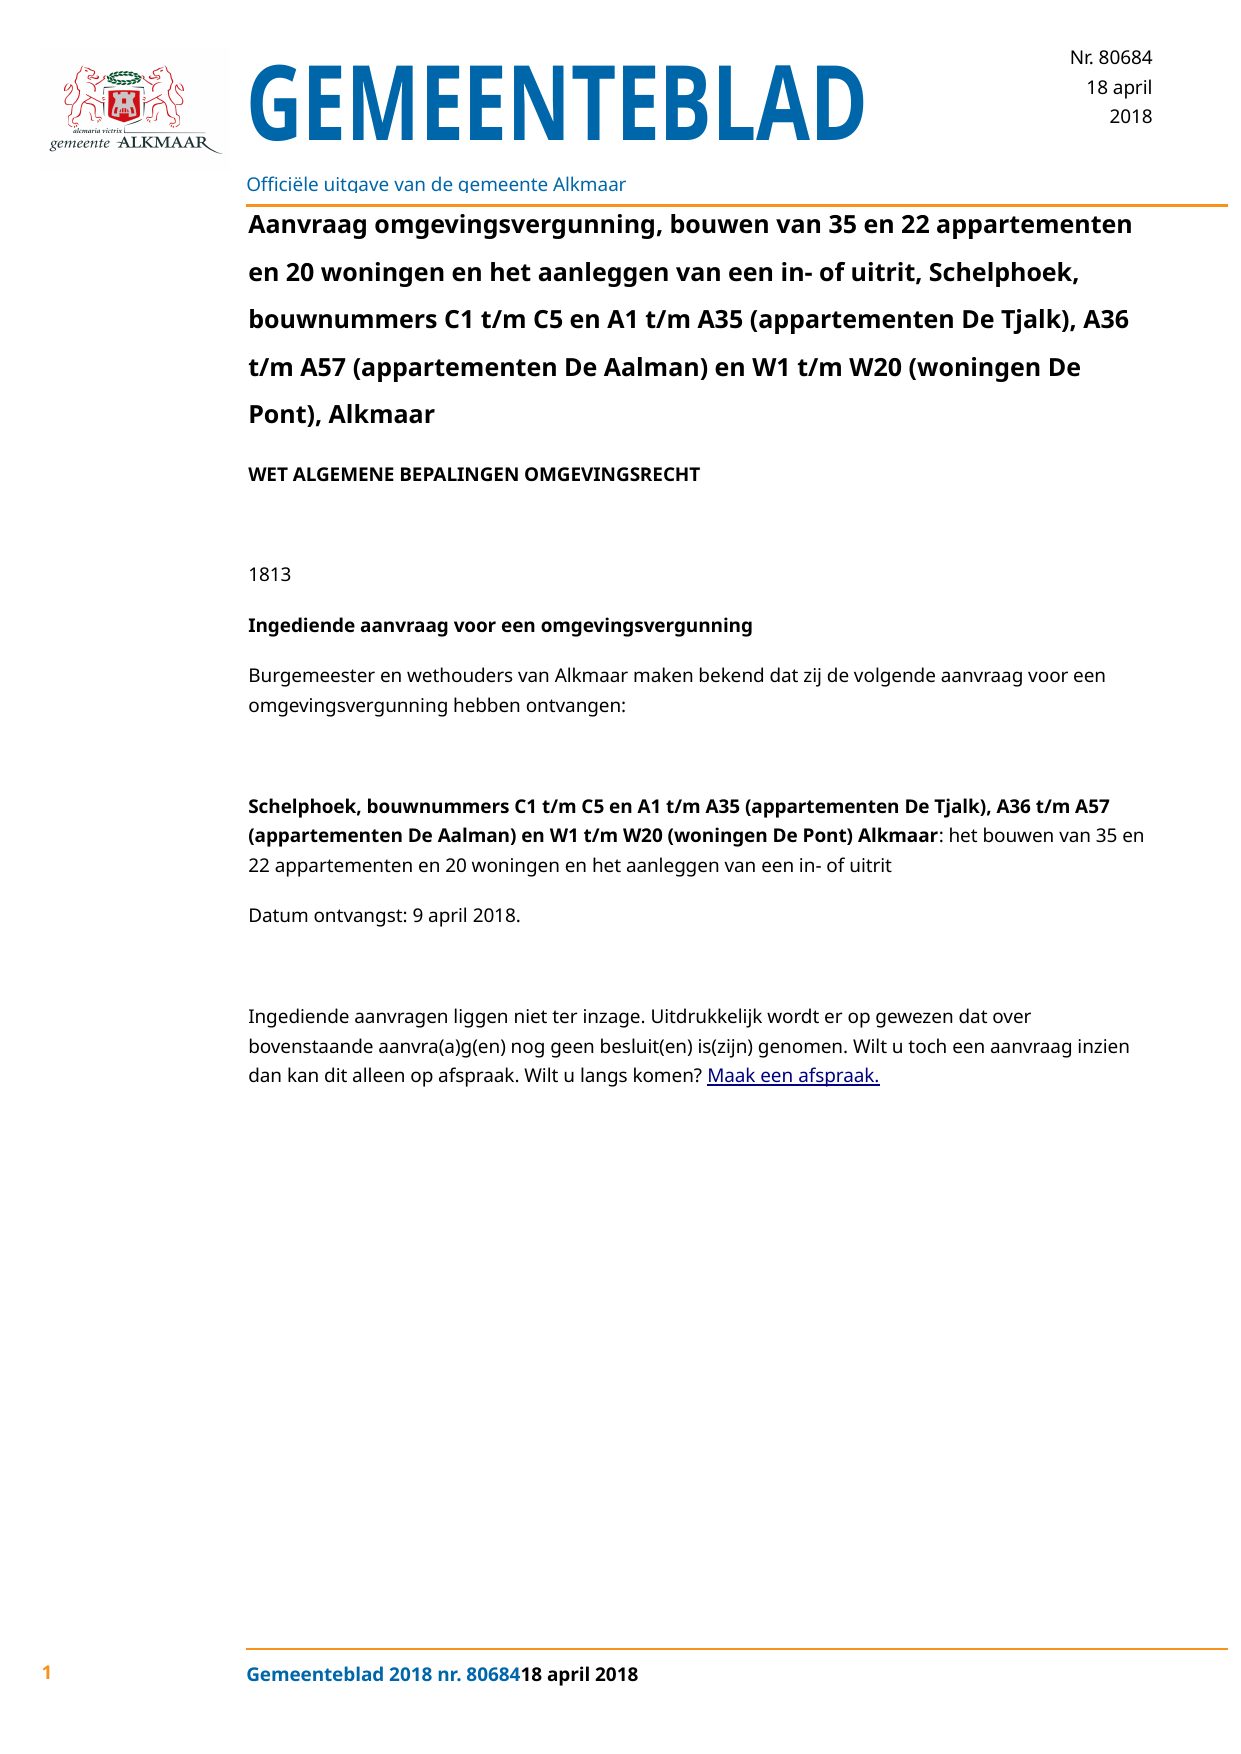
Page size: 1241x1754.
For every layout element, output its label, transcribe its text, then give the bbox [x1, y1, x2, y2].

text Burgemeester en wethouders van Alkmaar maken bekend dat zij de volgende aanvraag voor een omgevingsvergunning hebben ontvangen: [248, 662, 1152, 718]
text 1813 [248, 562, 1152, 587]
text Aanvraag omgevingsvergunning, bouwen van 35 en 22 appartementen en 20 woningen en het aanleggen van een in- of uitrit, Schelphoek, bouwnummers C1 t/m C5 en A1 t/m A35 (appartementen De Tjalk), A36 t/m A57 (appartementen De Aalman) en W1 t/m W20 (woningen De Pont), Alkmaar [248, 207, 1152, 431]
picture [41, 47, 231, 172]
text Ingediende aanvragen liggen niet ter inzage. Uitdrukkelijk wordt er op gewezen dat over bovenstaande aanvra(a)g(en) nog geen besluit(en) is(zijn) genomen. Wilt u toch een aanvraag inzien dan kan dit alleen op afspraak. Wilt u langs komen? Maak een afspraak. [248, 1003, 1152, 1088]
text Schelphoek, bouwnummers C1 t/m C5 en A1 t/m A35 (appartementen De Tjalk), A36 t/m A57 (appartementen De Aalman) en W1 t/m W20 (woningen De Pont) Alkmaar: het bouwen van 35 en 22 appartementen en 20 woningen en het aanleggen van een in- of uitrit [248, 793, 1152, 878]
text Ingediende aanvraag voor een omgevingsvergunning [248, 612, 1152, 638]
text Datum ontvangst: 9 april 2018. [248, 902, 1152, 928]
text WET ALGEMENE BEPALINGEN OMGEVINGSRECHT [248, 461, 1152, 486]
